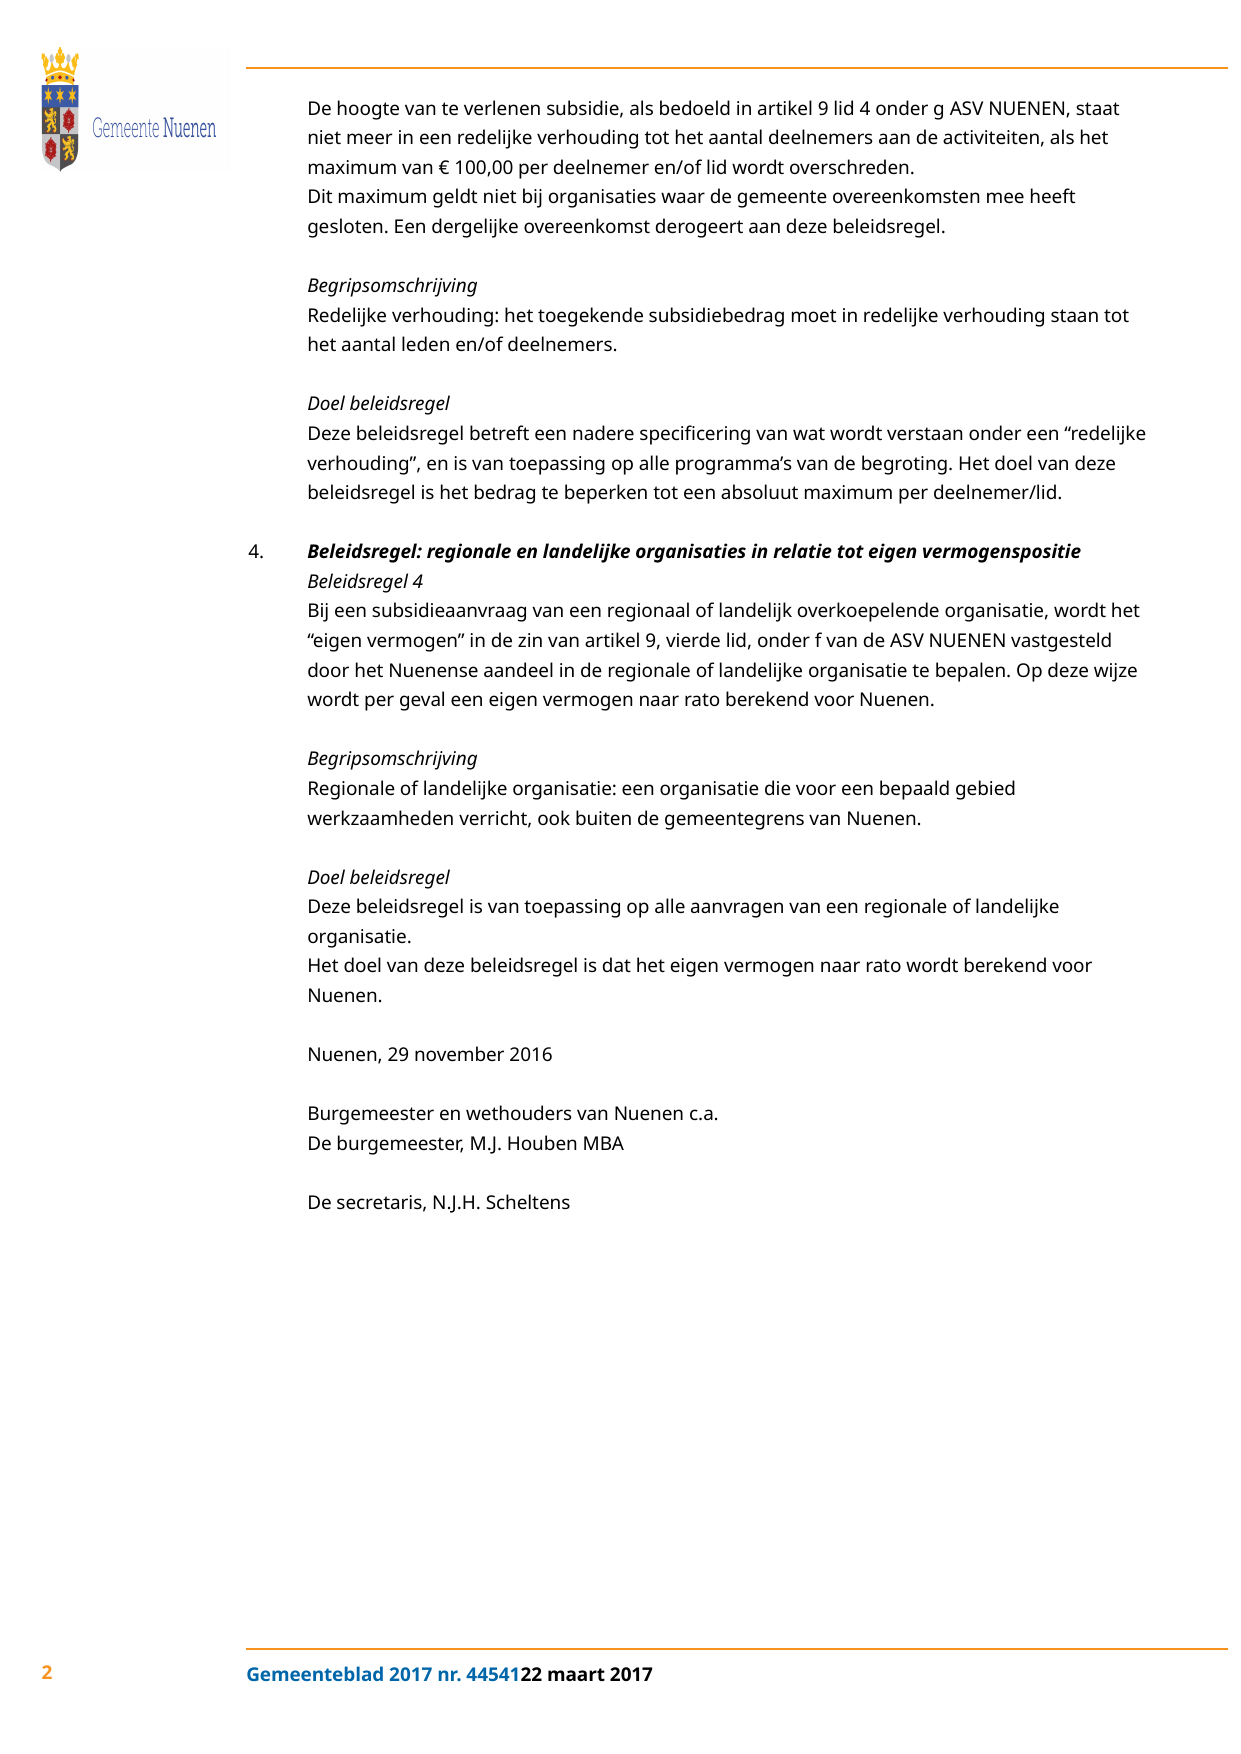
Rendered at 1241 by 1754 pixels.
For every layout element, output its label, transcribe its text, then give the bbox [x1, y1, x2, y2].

list Begripsomschrijving [248, 272, 1152, 298]
list Het doel van deze beleidsregel is dat het eigen vermogen naar rato wordt berekend voor Nuenen. [248, 953, 1152, 1008]
list De hoogte van te verlenen subsidie, als bedoeld in artikel 9 lid 4 onder g ASV NUENEN, staat niet meer in een redelijke verhouding tot het aantal deelnemers aan de activiteiten, als het maximum van € 100,00 per deelnemer en/of lid wordt overschreden. [248, 95, 1152, 180]
list Doel beleidsregel [248, 391, 1152, 416]
list Nuenen, 29 november 2016 [248, 1041, 1152, 1067]
list Beleidsregel 4 [248, 568, 1152, 594]
list Dit maximum geldt niet bij organisaties waar de gemeente overeenkomsten mee heeft gesloten. Een dergelijke overeenkomst derogeert aan deze beleidsregel. [248, 183, 1152, 239]
list Beleidsregel: regionale en landelijke organisaties in relatie tot eigen vermogenspositie [248, 538, 1152, 564]
list Doel beleidsregel [248, 864, 1152, 890]
list Bij een subsidieaanvraag van een regionaal of landelijk overkoepelende organisatie, wordt het “eigen vermogen” in de zin van artikel 9, vierde lid, onder f van de ASV NUENEN vastgesteld door het Nuenense aandeel in de regionale of landelijke organisatie te bepalen. Op deze wijze wordt per geval een eigen vermogen naar rato berekend voor Nuenen. [248, 598, 1152, 712]
picture [41, 47, 231, 172]
list Regionale of landelijke organisatie: een organisatie die voor een bepaald gebied werkzaamheden verricht, ook buiten de gemeentegrens van Nuenen. [248, 775, 1152, 831]
list Redelijke verhouding: het toegekende subsidiebedrag moet in redelijke verhouding staan tot het aantal leden en/of deelnemers. [248, 302, 1152, 357]
list De burgemeester, M.J. Houben MBA [248, 1130, 1152, 1156]
list Deze beleidsregel is van toepassing op alle aanvragen van een regionale of landelijke organisatie. [248, 893, 1152, 949]
list De secretaris, N.J.H. Scheltens [248, 1189, 1152, 1215]
list Deze beleidsregel betreft een nadere specificering van wat wordt verstaan onder een “redelijke verhouding”, en is van toepassing op alle programma’s van de begroting. Het doel van deze beleidsregel is het bedrag te beperken tot een absoluut maximum per deelnemer/lid. [248, 420, 1152, 505]
list Begripsomschrijving [248, 746, 1152, 771]
list Burgemeester en wethouders van Nuenen c.a. [248, 1101, 1152, 1126]
